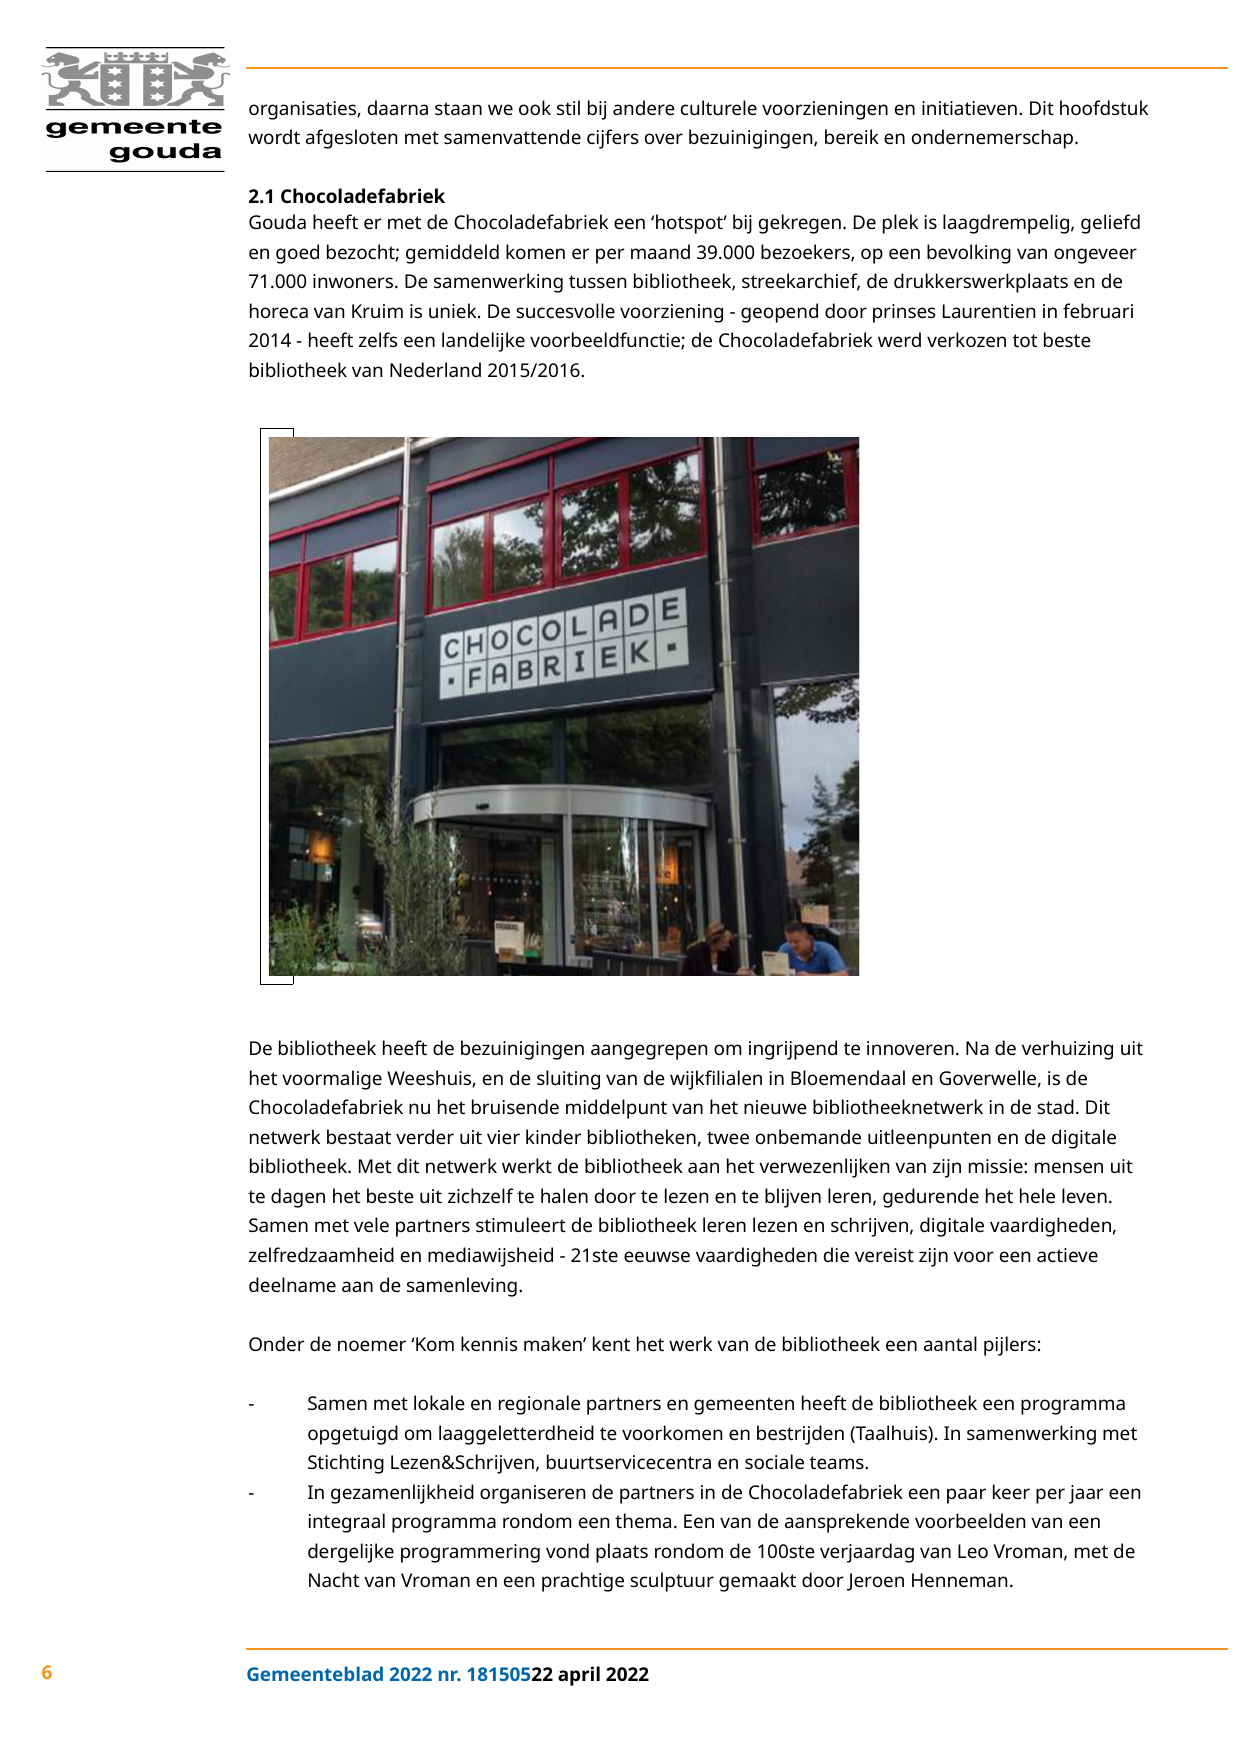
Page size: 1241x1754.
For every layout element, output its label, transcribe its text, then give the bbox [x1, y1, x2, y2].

text De bibliotheek heeft de bezuinigingen aangegrepen om ingrijpend te innoveren. Na de verhuizing uit het voormalige Weeshuis, en de sluiting van de wijkfilialen in Bloemendaal en Goverwelle, is de Chocoladefabriek nu het bruisende middelpunt van het nieuwe bibliotheeknetwerk in de stad. Dit netwerk bestaat verder uit vier kinder­ bibliotheken, twee onbemande uitleenpunten en de digitale bibliotheek. Met dit netwerk werkt de bibliotheek aan het verwezenlijken van zijn missie: mensen uit te dagen het beste uit zichzelf te halen door te lezen en te blijven leren, gedurende het hele leven. Samen met vele partners stimuleert de bibliotheek leren lezen en schrijven, digitale vaardigheden, zelfredzaamheid en mediawijsheid - 21ste eeuwse vaardigheden die vereist zijn voor een actieve deelname aan de samenleving. [248, 1035, 1152, 1297]
list Samen met lokale en regionale partners en gemeenten heeft de bibliotheek een programma opgetuigd om laaggeletterdheid te voorkomen en bestrijden (Taalhuis). In samenwerking met Stichting Lezen&Schrijven, buurtservicecentra en sociale teams. [248, 1390, 1152, 1475]
list In gezamenlijkheid organiseren de partners in de Chocoladefabriek een paar keer per jaar een integraal programma rondom een thema. Een van de aansprekende voorbeelden van een dergelijke programmering vond plaats rondom de 100ste verjaardag van Leo Vroman, met de Nacht van Vroman en een prachtige sculptuur gemaakt door Jeroen Henneman. [248, 1479, 1152, 1593]
text Gouda heeft er met de Chocoladefabriek een ‘hotspot’ bij gekregen. De plek is laagdrempelig, geliefd en goed­ bezocht; gemiddeld komen er per maand 39.000 bezoekers, op een bevolking van ongeveer 71.000 inwoners. De samenwerking tussen bibliotheek, streekarchief, de drukkerswerkplaats en de horeca van Kruim is uniek. De succesvolle voorziening - geopend door prinses Laurentien in februari 2014 - heeft zelfs een landelijke voorbeeldfunctie; de Chocoladefabriek werd verkozen tot beste bibliotheek van Nederland 2015/2016. [248, 209, 1152, 383]
picture [268, 437, 860, 976]
text organisaties, daarna staan we ook stil bij andere culturele voorzieningen en initiatieven. Dit hoofdstuk wordt afgesloten met samenvattende cijfers over bezuinigingen, bereik en ondernemerschap. [248, 95, 1152, 150]
text 2.1 Chocoladefabriek [248, 183, 1152, 209]
text Onder de noemer ‘Kom kennis maken’ kent het werk van de bibliotheek een aantal pijlers: [248, 1331, 1152, 1357]
picture [41, 47, 231, 172]
